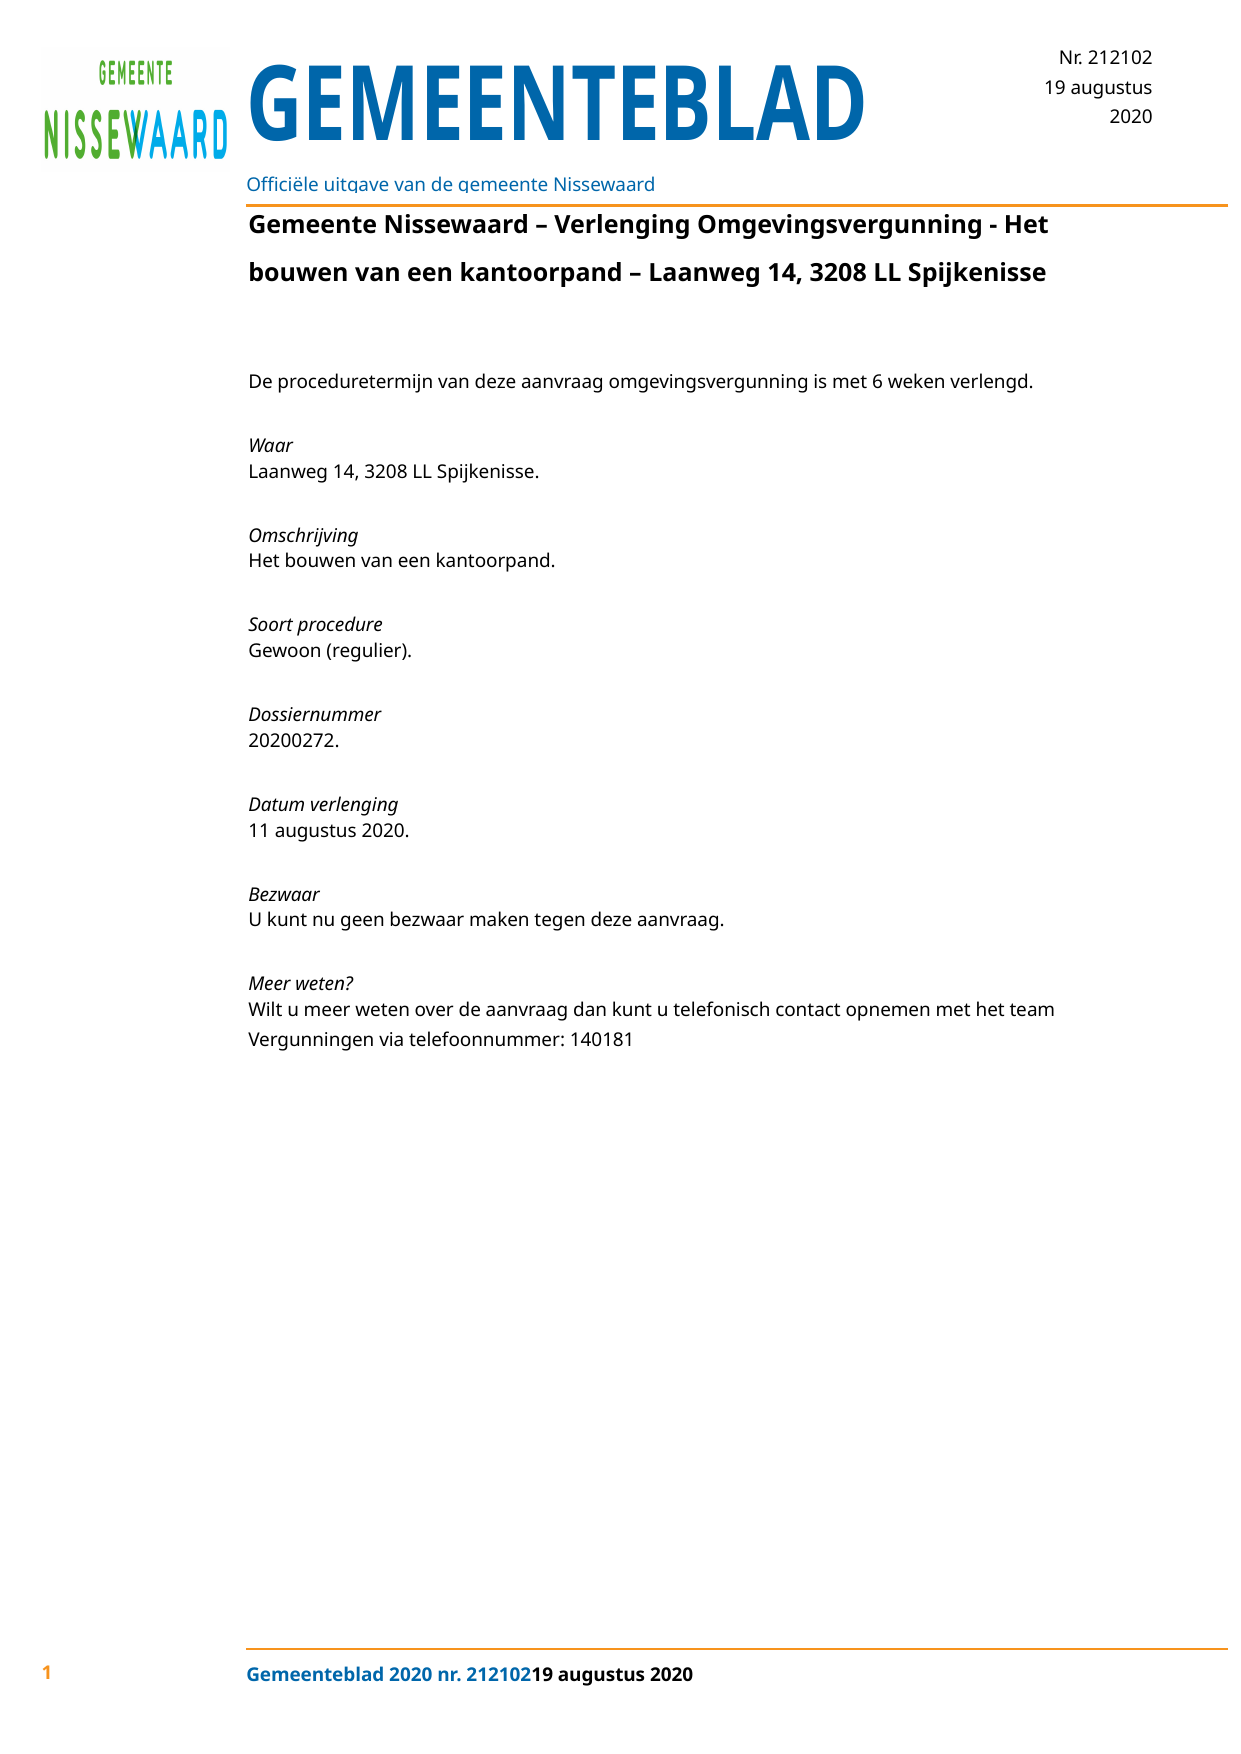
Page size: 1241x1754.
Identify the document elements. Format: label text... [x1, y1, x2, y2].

text 11 augustus 2020. [248, 817, 1152, 842]
text 20200272. [248, 727, 1152, 753]
text De proceduretermijn van deze aanvraag omgevingsvergunning is met 6 weken verlengd. [248, 368, 1152, 394]
text Soort procedure [248, 612, 1152, 637]
text Dossiernummer [248, 701, 1152, 727]
text Gewoon (regulier). [248, 637, 1152, 663]
text Wilt u meer weten over de aanvraag dan kunt u telefonisch contact opnemen met het team Vergunningen via telefoonnummer: 140181 [248, 996, 1152, 1051]
text Gemeente Nissewaard – Verlenging Omgevingsvergunning - Het bouwen van een kantoorpand – Laanweg 14, 3208 LL Spijkenisse [248, 207, 1152, 288]
text Datum verlenging [248, 791, 1152, 817]
text U kunt nu geen bezwaar maken tegen deze aanvraag. [248, 906, 1152, 932]
picture [41, 47, 231, 172]
text Laanweg 14, 3208 LL Spijkenisse. [248, 458, 1152, 484]
text Meer weten? [248, 970, 1152, 996]
text Omschrijving [248, 522, 1152, 548]
text Het bouwen van een kantoorpand. [248, 548, 1152, 573]
text Bezwaar [248, 881, 1152, 906]
text Waar [248, 432, 1152, 458]
